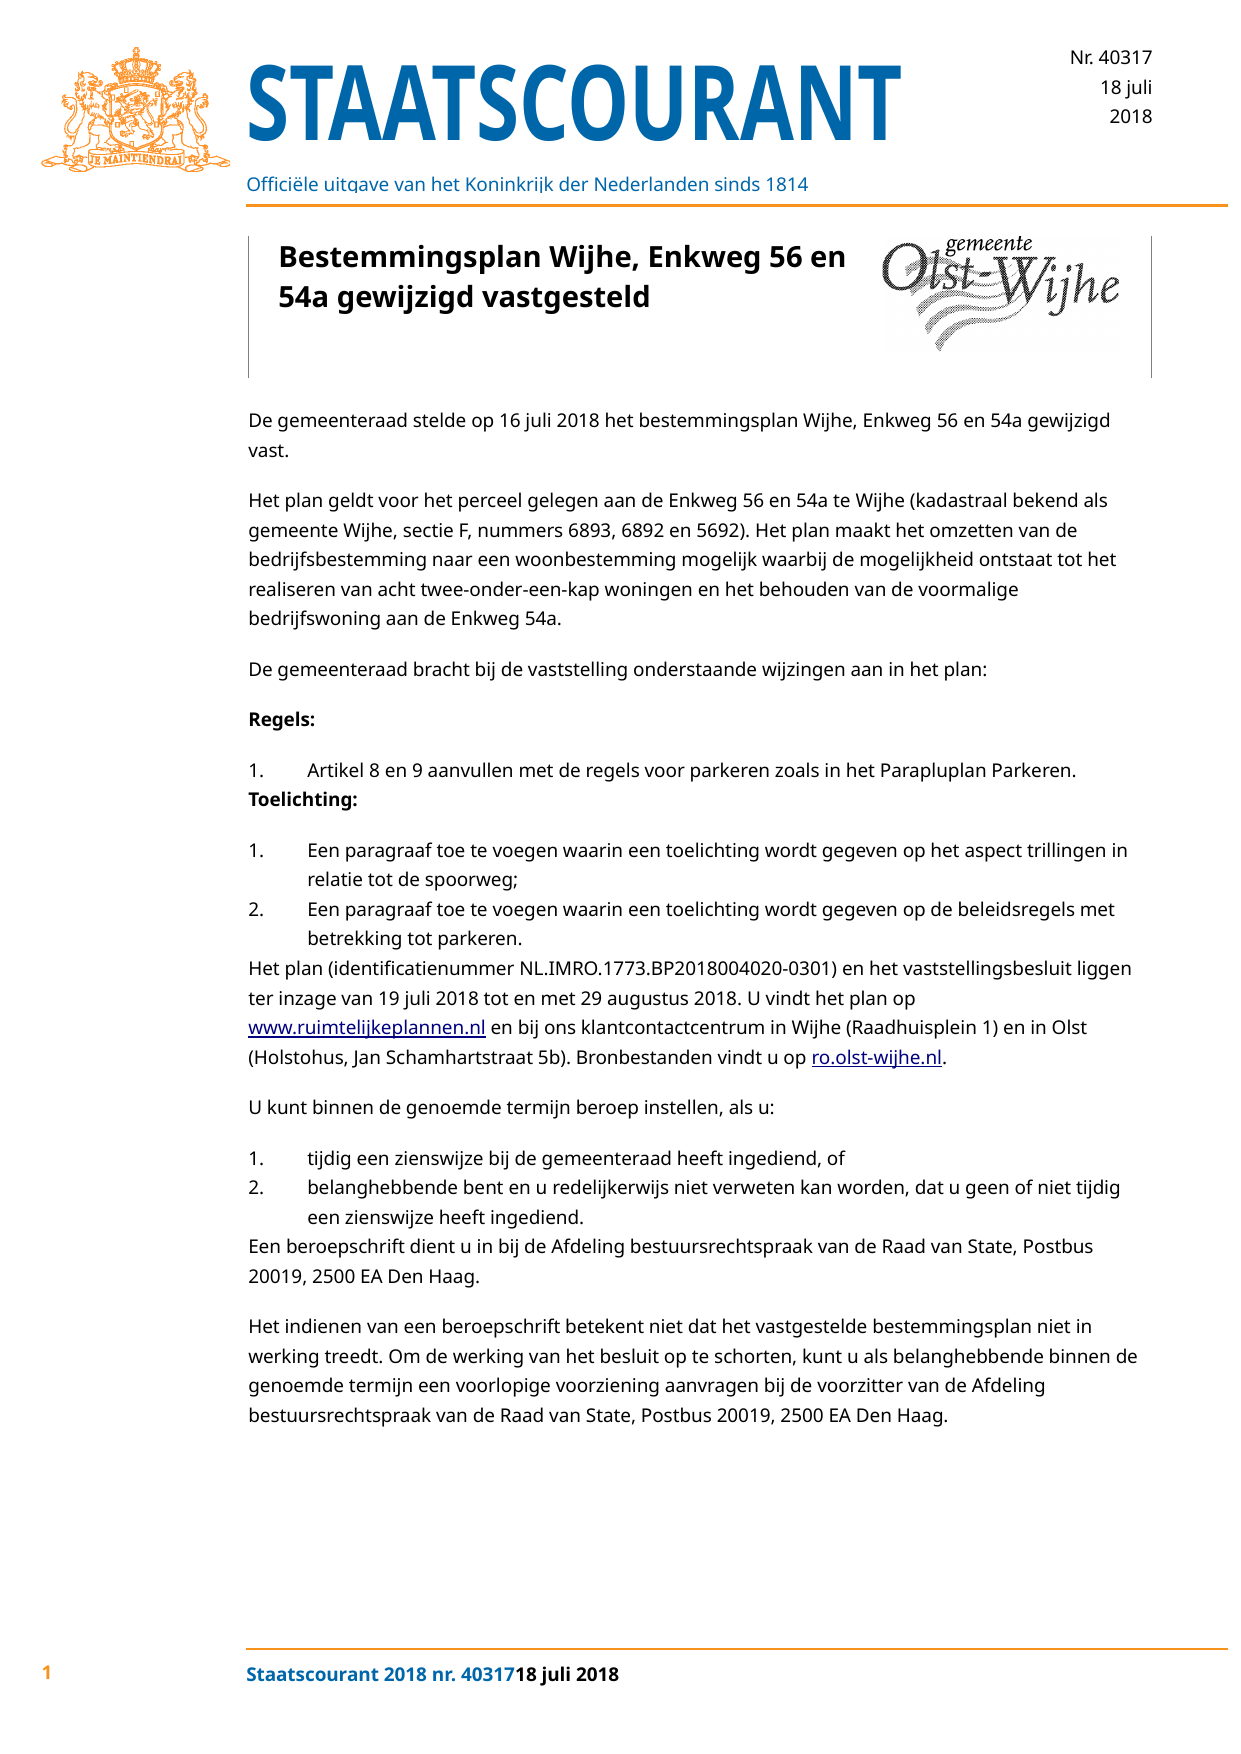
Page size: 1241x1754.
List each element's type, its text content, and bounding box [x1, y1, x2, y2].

list Een paragraaf toe te voegen waarin een toelichting wordt gegeven op de beleidsregels met betrekking tot parkeren. [248, 896, 1152, 951]
list belanghebbende bent en u redelijkerwijs niet verweten kan worden, dat u geen of niet tijdig een zienswijze heeft ingediend. [248, 1174, 1152, 1229]
picture [41, 47, 231, 172]
text Regels: [248, 706, 1152, 732]
text Het indienen van een beroepschrift betekent niet dat het vastgestelde bestemmingsplan niet in werking treedt. Om de werking van het besluit op te schorten, kunt u als belanghebbende binnen de genoemde termijn een voorlopige voorziening aanvragen bij de voorzitter van de Afdeling bestuursrechtspraak van de Raad van State, Postbus 20019, 2500 EA Den Haag. [248, 1313, 1152, 1428]
table_header Bestemmingsplan Wijhe, Enkweg 56 en 54a gewijzigd vastgesteld [249, 236, 850, 378]
text U kunt binnen de genoemde termijn beroep instellen, als u: [248, 1094, 1152, 1120]
text De gemeenteraad bracht bij de vaststelling onderstaande wijzingen aan in het plan: [248, 656, 1152, 682]
picture [882, 236, 1119, 352]
table_header [850, 236, 1151, 378]
text De gemeenteraad stelde op 16 juli 2018 het bestemmingsplan Wijhe, Enkweg 56 en 54a gewijzigd vast. [248, 407, 1152, 462]
text Een beroepschrift dient u in bij de Afdeling bestuursrechtspraak van de Raad van State, Postbus 20019, 2500 EA Den Haag. [248, 1233, 1152, 1289]
list Een paragraaf toe te voegen waarin een toelichting wordt gegeven op het aspect trillingen in relatie tot de spoorweg; [248, 837, 1152, 892]
list tijdig een zienswijze bij de gemeenteraad heeft ingediend, of [248, 1145, 1152, 1170]
text Toelichting: [248, 786, 1152, 812]
text Het plan geldt voor het perceel gelegen aan de Enkweg 56 en 54a te Wijhe (kadastraal bekend als gemeente Wijhe, sectie F, nummers 6893, 6892 en 5692). Het plan maakt het omzetten van de bedrijfsbestemming naar een woonbestemming mogelijk waarbij de mogelijkheid ontstaat tot het realiseren van acht twee-onder-een-kap woningen en het behouden van de voormalige bedrijfswoning aan de Enkweg 54a. [248, 487, 1152, 631]
text Het plan (identificatienummer NL.IMRO.1773.BP2018004020-0301) en het vaststellingsbesluit liggen ter inzage van 19 juli 2018 tot en met 29 augustus 2018. U vindt het plan op www.ruimtelijkeplannen.nl en bij ons klantcontactcentrum in Wijhe (Raadhuisplein 1) en in Olst (Holstohus, Jan Schamhartstraat 5b). Bronbestanden vindt u op ro.olst-wijhe.nl. [248, 955, 1152, 1069]
list Artikel 8 en 9 aanvullen met de regels voor parkeren zoals in het Parapluplan Parkeren. [248, 757, 1152, 782]
